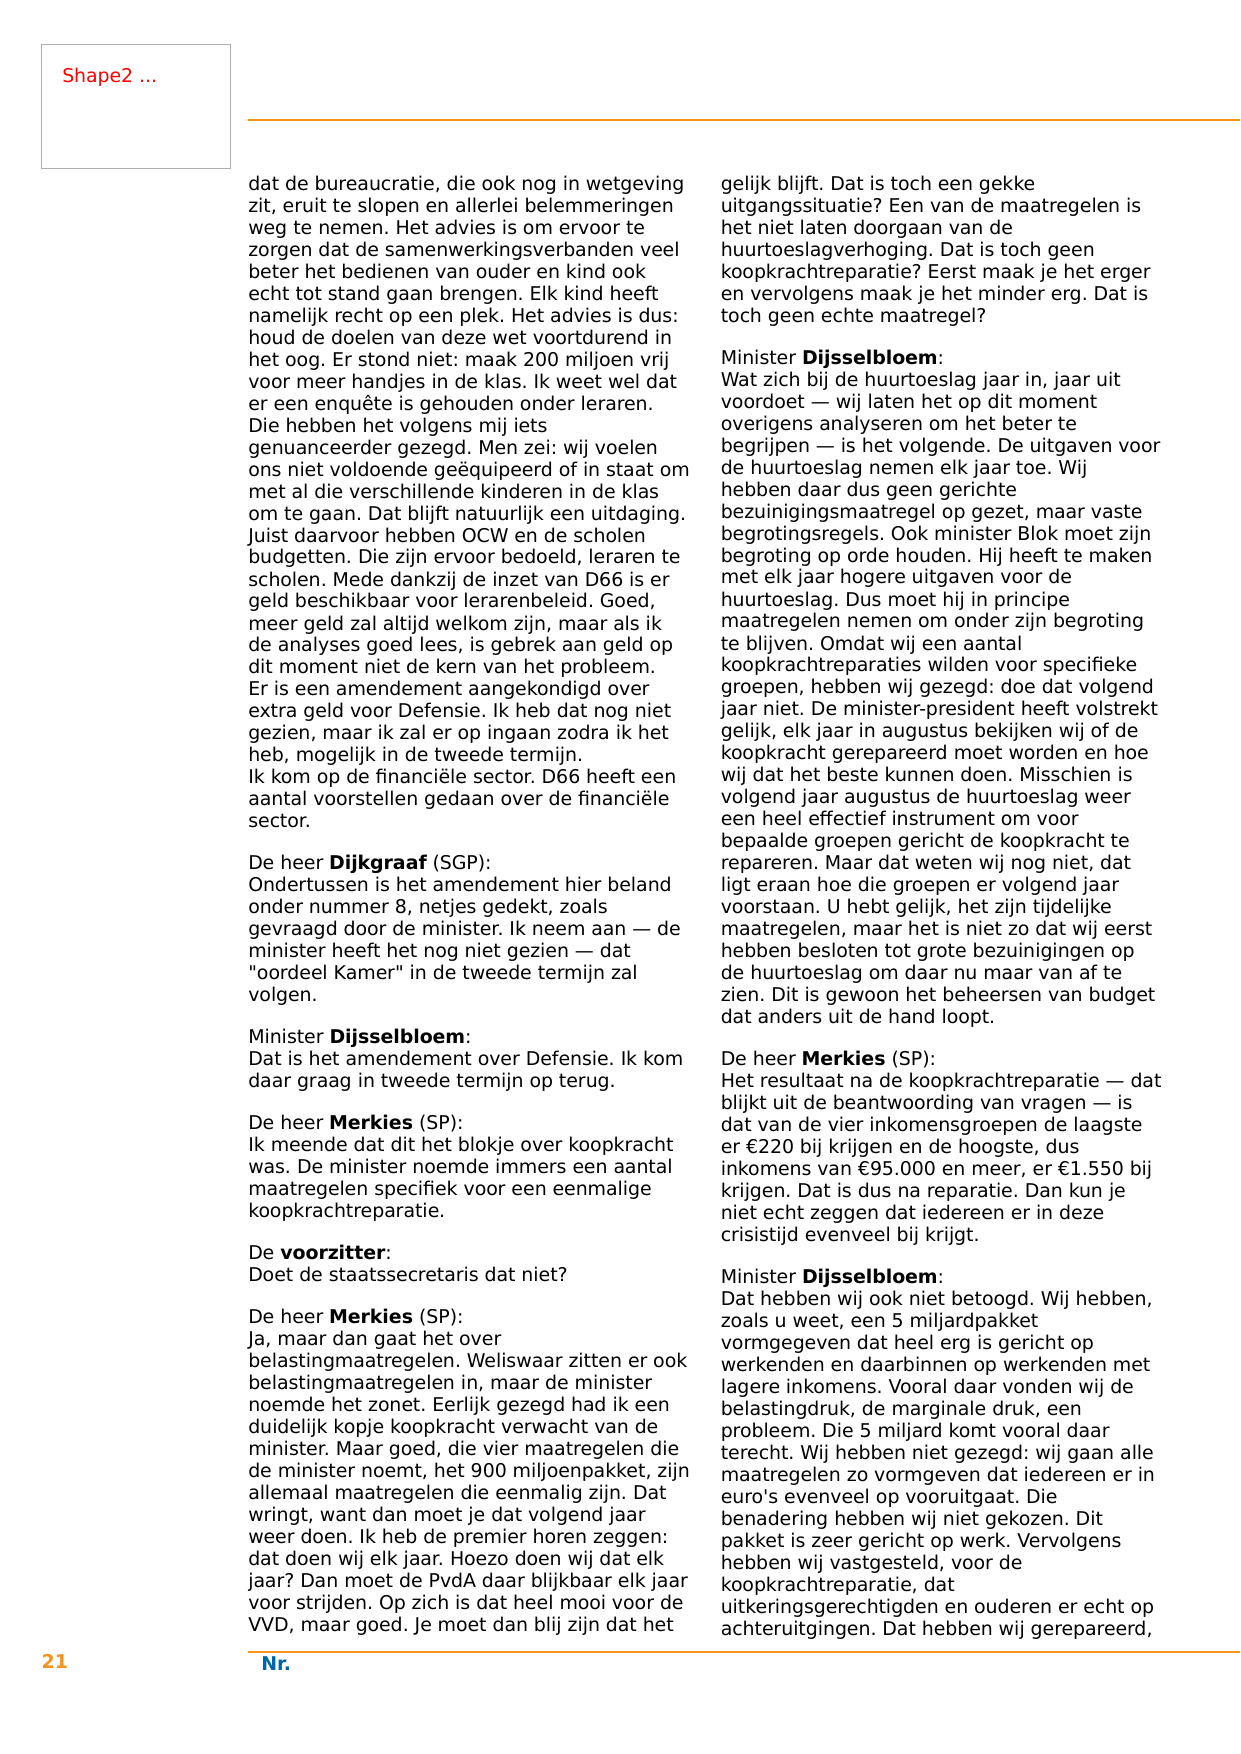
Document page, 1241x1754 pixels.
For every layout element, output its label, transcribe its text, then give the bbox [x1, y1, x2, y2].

text De heer Dijkgraaf (SGP): [248, 852, 691, 874]
text Doet de staatssecretaris dat niet? [248, 1264, 691, 1286]
text Ondertussen is het amendement hier beland onder nummer 8, netjes gedekt, zoals gevraagd door de minister. Ik neem aan — de minister heeft het nog niet gezien — dat "oordeel Kamer" in de tweede termijn zal volgen. [248, 874, 691, 1006]
text dat de bureaucratie, die ook nog in wetgeving zit, eruit te slopen en allerlei belemmeringen weg te nemen. Het advies is om ervoor te zorgen dat de samenwerkingsverbanden veel beter het bedienen van ouder en kind ook echt tot stand gaan brengen. Elk kind heeft namelijk recht op een plek. Het advies is dus: houd de doelen van deze wet voortdurend in het oog. Er stond niet: maak 200 miljoen vrij voor meer handjes in de klas. Ik weet wel dat er een enquête is gehouden onder leraren. Die hebben het volgens mij iets genuanceerder gezegd. Men zei: wij voelen ons niet voldoende geëquipeerd of in staat om met al die verschillende kinderen in de klas om te gaan. Dat blijft natuurlijk een uitdaging. Juist daarvoor hebben OCW en de scholen budgetten. Die zijn ervoor bedoeld, leraren te scholen. Mede dankzij de inzet van D66 is er geld beschikbaar voor lerarenbeleid. Goed, meer geld zal altijd welkom zijn, maar als ik de analyses goed lees, is gebrek aan geld op dit moment niet de kern van het probleem. [248, 173, 691, 678]
text Ik kom op de financiële sector. D66 heeft een aantal voorstellen gedaan over de financiële sector. [248, 766, 691, 832]
text Minister Dijsselbloem: [248, 1026, 691, 1048]
text Ik meende dat dit het blokje over koopkracht was. De minister noemde immers een aantal maatregelen specifiek voor een eenmalige koopkrachtreparatie. [248, 1134, 691, 1222]
text Ja, maar dan gaat het over belastingmaatregelen. Weliswaar zitten er ook belastingmaatregelen in, maar de minister noemde het zonet. Eerlijk gezegd had ik een duidelijk kopje koopkracht verwacht van de minister. Maar goed, die vier maatregelen die de minister noemt, het 900 miljoenpakket, zijn allemaal maatregelen die eenmalig zijn. Dat wringt, want dan moet je dat volgend jaar weer doen. Ik heb de premier horen zeggen: dat doen wij elk jaar. Hoezo doen wij dat elk jaar? Dan moet de PvdA daar blijkbaar elk jaar voor strijden. Op zich is dat heel mooi voor de VVD, maar goed. Je moet dan blij zijn dat het [248, 1328, 691, 1636]
text Er is een amendement aangekondigd over extra geld voor Defensie. Ik heb dat nog niet gezien, maar ik zal er op ingaan zodra ik het heb, mogelijk in de tweede termijn. [248, 678, 691, 766]
text gelijk blijft. Dat is toch een gekke uitgangssituatie? Een van de maatregelen is het niet laten doorgaan van de huurtoeslagverhoging. Dat is toch geen koopkrachtreparatie? Eerst maak je het erger en vervolgens maak je het minder erg. Dat is toch geen echte maatregel? [721, 173, 1163, 327]
text Het resultaat na de koopkrachtreparatie — dat blijkt uit de beantwoording van vragen — is dat van de vier inkomensgroepen de laagste er €220 bij krijgen en de hoogste, dus inkomens van €95.000 en meer, er €1.550 bij krijgen. Dat is dus na reparatie. Dan kun je niet echt zeggen dat iedereen er in deze crisistijd evenveel bij krijgt. [721, 1070, 1163, 1246]
text Minister Dijsselbloem: [721, 1266, 1163, 1288]
text De heer Merkies (SP): [248, 1306, 691, 1328]
text Dat is het amendement over Defensie. Ik kom daar graag in tweede termijn op terug. [248, 1048, 691, 1092]
text De heer Merkies (SP): [721, 1048, 1163, 1070]
text Dat hebben wij ook niet betoogd. Wij hebben, zoals u weet, een 5 miljardpakket vormgegeven dat heel erg is gericht op werkenden en daarbinnen op werkenden met lagere inkomens. Vooral daar vonden wij de belastingdruk, de marginale druk, een probleem. Die 5 miljard komt vooral daar terecht. Wij hebben niet gezegd: wij gaan alle maatregelen zo vormgeven dat iedereen er in euro's evenveel op vooruitgaat. Die benadering hebben wij niet gekozen. Dit pakket is zeer gericht op werk. Vervolgens hebben wij vastgesteld, voor de koopkrachtreparatie, dat uitkeringsgerechtigden en ouderen er echt op achteruitgingen. Dat hebben wij gerepareerd, [721, 1288, 1163, 1639]
text De heer Merkies (SP): [248, 1112, 691, 1134]
text Wat zich bij de huurtoeslag jaar in, jaar uit voordoet — wij laten het op dit moment overigens analyseren om het beter te begrijpen — is het volgende. De uitgaven voor de huurtoeslag nemen elk jaar toe. Wij hebben daar dus geen gerichte bezuinigingsmaatregel op gezet, maar vaste begrotingsregels. Ook minister Blok moet zijn begroting op orde houden. Hij heeft te maken met elk jaar hogere uitgaven voor de huurtoeslag. Dus moet hij in principe maatregelen nemen om onder zijn begroting te blijven. Omdat wij een aantal koopkrachtreparaties wilden voor specifieke groepen, hebben wij gezegd: doe dat volgend jaar niet. De minister-president heeft volstrekt gelijk, elk jaar in augustus bekijken wij of de koopkracht gerepareerd moet worden en hoe wij dat het beste kunnen doen. Misschien is volgend jaar augustus de huurtoeslag weer een heel effectief instrument om voor bepaalde groepen gericht de koopkracht te repareren. Maar dat weten wij nog niet, dat ligt eraan hoe die groepen er volgend jaar voorstaan. U hebt gelijk, het zijn tijdelijke maatregelen, maar het is niet zo dat wij eerst hebben besloten tot grote bezuinigingen op de huurtoeslag om daar nu maar van af te zien. Dit is gewoon het beheersen van budget dat anders uit de hand loopt. [721, 369, 1163, 1028]
text Minister Dijsselbloem: [721, 347, 1163, 369]
text De voorzitter: [248, 1242, 691, 1264]
